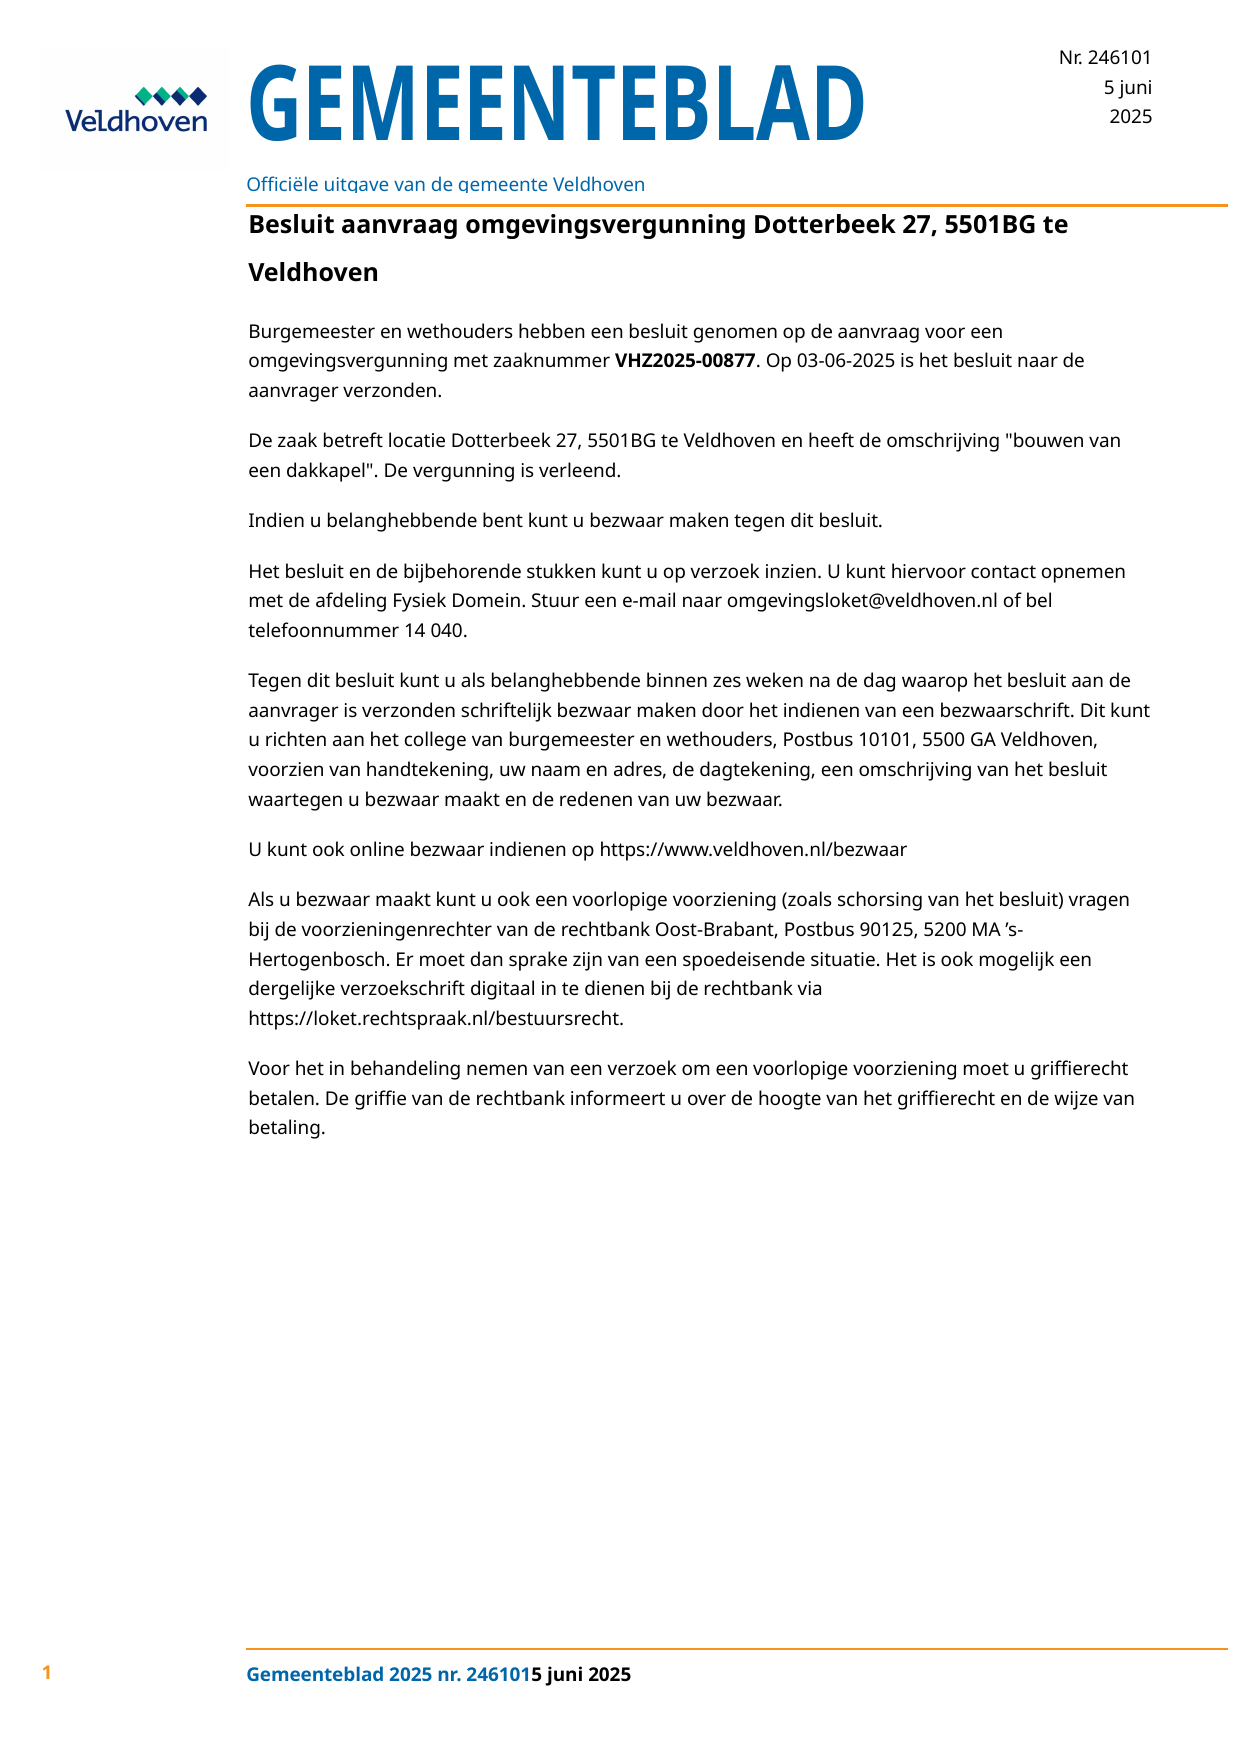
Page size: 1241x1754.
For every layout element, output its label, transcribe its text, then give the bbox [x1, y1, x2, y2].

picture [41, 47, 231, 172]
text Tegen dit besluit kunt u als belanghebbende binnen zes weken na de dag waarop het besluit aan de aanvrager is verzonden schriftelijk bezwaar maken door het indienen van een bezwaarschrift. Dit kunt u richten aan het college van burgemeester en wethouders, Postbus 10101, 5500 GA Veldhoven, voorzien van handtekening, uw naam en adres, de dagtekening, een omschrijving van het besluit waartegen u bezwaar maakt en de redenen van uw bezwaar. [248, 667, 1152, 812]
text De zaak betreft locatie Dotterbeek 27, 5501BG te Veldhoven en heeft de omschrijving "bouwen van een dakkapel". De vergunning is verleend. [248, 427, 1152, 483]
text Besluit aanvraag omgevingsvergunning Dotterbeek 27, 5501BG te Veldhoven [248, 207, 1152, 288]
text Burgemeester en wethouders hebben een besluit genomen op de aanvraag voor een omgevingsvergunning met zaaknummer VHZ2025-00877. Op 03-06-2025 is het besluit naar de aanvrager verzonden. [248, 318, 1152, 403]
text Als u bezwaar maakt kunt u ook een voorlopige voorziening (zoals schorsing van het besluit) vragen bij de voorzieningenrechter van de rechtbank Oost-Brabant, Postbus 90125, 5200 MA ’s-Hertogenbosch. Er moet dan sprake zijn van een spoedeisende situatie. Het is ook mogelijk een dergelijke verzoekschrift digitaal in te dienen bij de rechtbank via https://loket.rechtspraak.nl/bestuursrecht. [248, 887, 1152, 1031]
text Voor het in behandeling nemen van een verzoek om een voorlopige voorziening moet u griffierecht betalen. De griffie van de rechtbank informeert u over de hoogte van het griffierecht en de wijze van betaling. [248, 1055, 1152, 1140]
text Indien u belanghebbende bent kunt u bezwaar maken tegen dit besluit. [248, 507, 1152, 533]
text Het besluit en de bijbehorende stukken kunt u op verzoek inzien. U kunt hiervoor contact opnemen met de afdeling Fysiek Domein. Stuur een e-mail naar omgevingsloket@veldhoven.nl of bel telefoonnummer 14 040. [248, 558, 1152, 643]
text U kunt ook online bezwaar indienen op https://www.veldhoven.nl/bezwaar [248, 836, 1152, 862]
